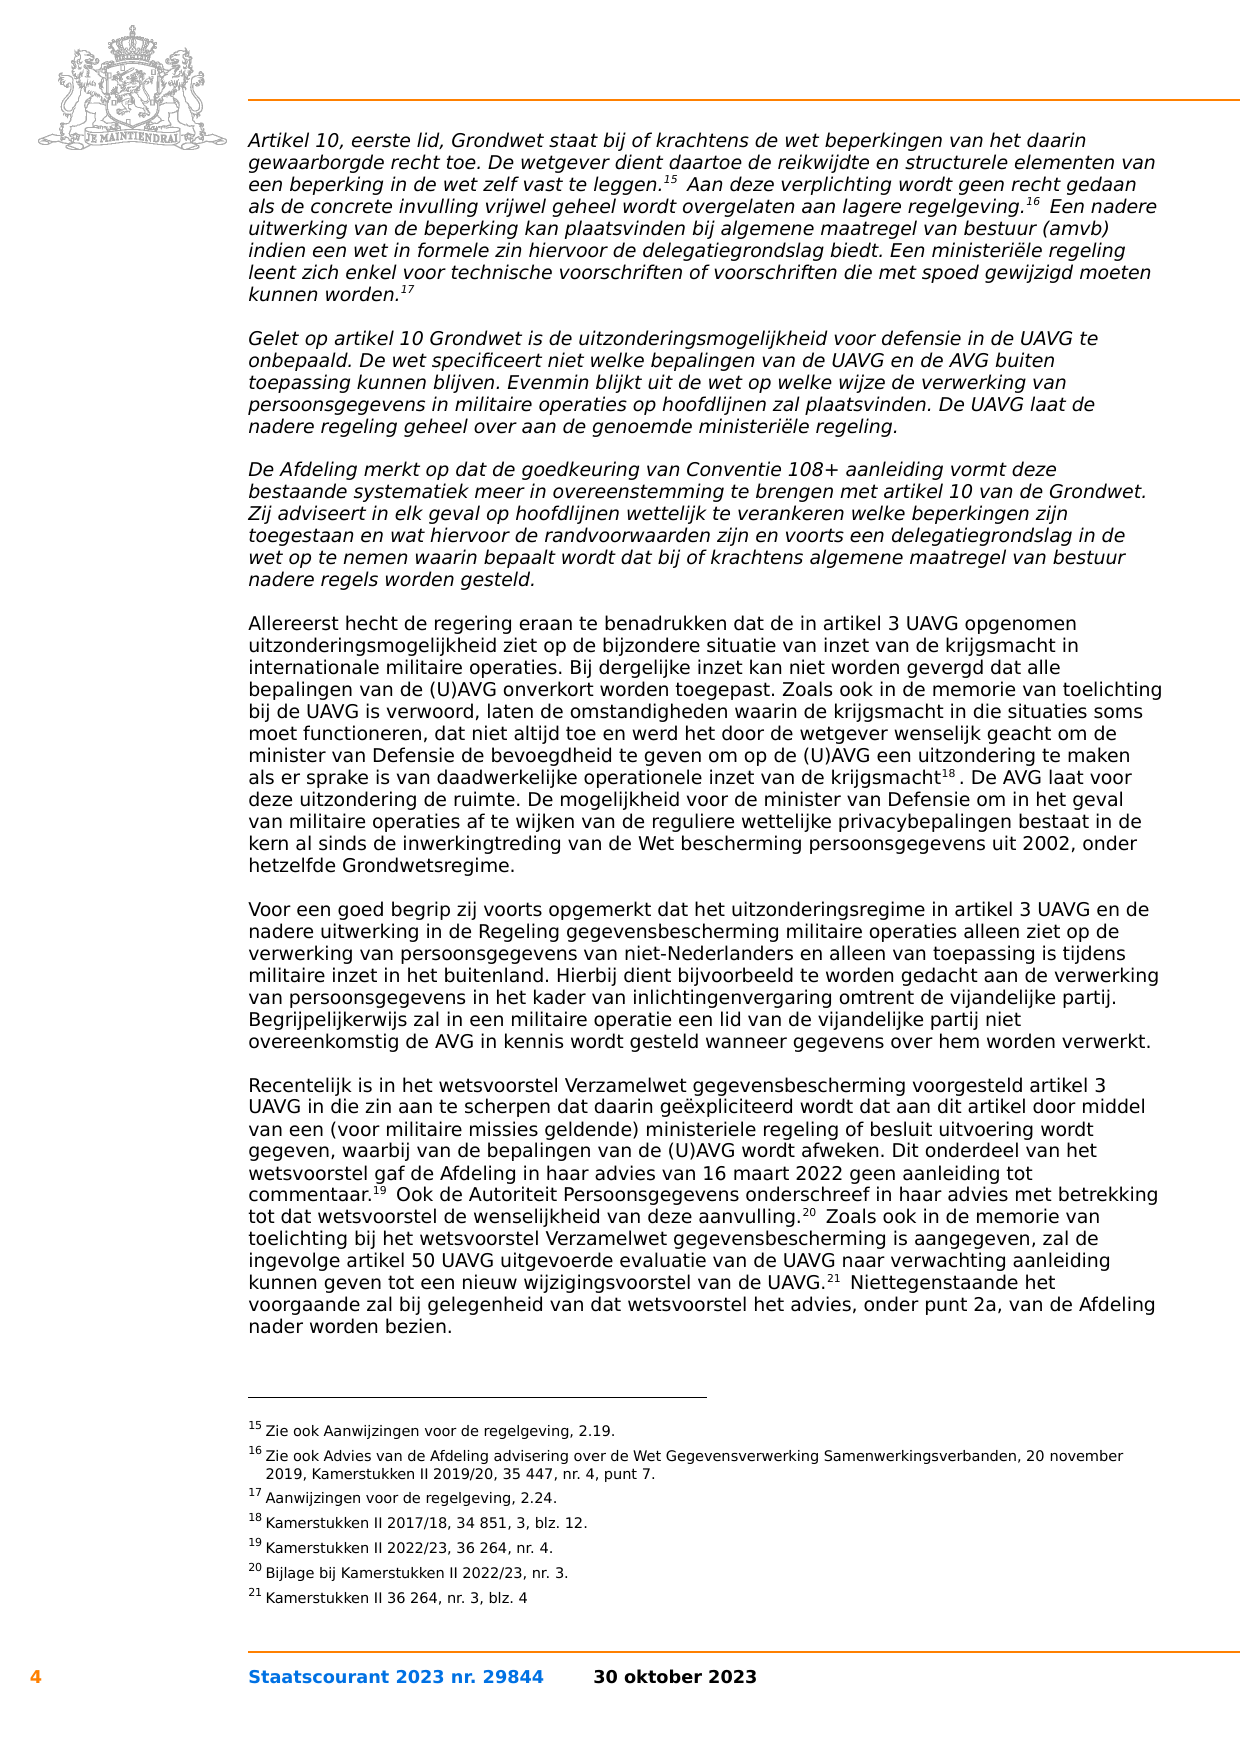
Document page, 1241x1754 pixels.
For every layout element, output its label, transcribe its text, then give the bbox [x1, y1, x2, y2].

text Zie ook Aanwijzingen voor de regelgeving, 2.19. [248, 1419, 1163, 1441]
text Kamerstukken II 2017/18, 34 851, 3, blz. 12. [248, 1511, 1163, 1533]
text Zie ook Advies van de Afdeling advisering over de Wet Gegevensverwerking Samenwerkingsverbanden, 20 november 2019, Kamerstukken II 2019/20, 35 447, nr. 4, punt 7. [248, 1444, 1163, 1483]
text Aanwijzingen voor de regelgeving, 2.24. [248, 1486, 1163, 1508]
text Bijlage bij Kamerstukken II 2022/23, nr. 3. [248, 1561, 1163, 1583]
text Voor een goed begrip zij voorts opgemerkt dat het uitzonderingsregime in artikel 3 UAVG en de nadere uitwerking in de Regeling gegevensbescherming militaire operaties alleen ziet op de verwerking van persoonsgegevens van niet-Nederlanders en alleen van toepassing is tijdens militaire inzet in het buitenland. Hierbij dient bijvoorbeeld te worden gedacht aan de verwerking van persoonsgegevens in het kader van inlichtingenvergaring omtrent de vijandelijke partij. Begrijpelijkerwijs zal in een militaire operatie een lid van de vijandelijke partij niet overeenkomstig de AVG in kennis wordt gesteld wanneer gegevens over hem worden verwerkt. [248, 899, 1163, 1053]
text Allereerst hecht de regering eraan te benadrukken dat de in artikel 3 UAVG opgenomen uitzonderingsmogelijkheid ziet op de bijzondere situatie van inzet van de krijgsmacht in internationale militaire operaties. Bij dergelijke inzet kan niet worden gevergd dat alle bepalingen van de (U)AVG onverkort worden toegepast. Zoals ook in de memorie van toelichting bij de UAVG is verwoord, laten de omstandigheden waarin de krijgsmacht in die situaties soms moet functioneren, dat niet altijd toe en werd het door de wetgever wenselijk geacht om de minister van Defensie de bevoegdheid te geven om op de (U)AVG een uitzondering te maken als er sprake is van daadwerkelijke operationele inzet van de krijgsmacht. De AVG laat voor deze uitzondering de ruimte. De mogelijkheid voor de minister van Defensie om in het geval van militaire operaties af te wijken van de reguliere wettelijke privacybepalingen bestaat in de kern al sinds de inwerkingtreding van de Wet bescherming persoonsgegevens uit 2002, onder hetzelfde Grondwetsregime. [248, 613, 1163, 877]
text De Afdeling merkt op dat de goedkeuring van Conventie 108+ aanleiding vormt deze bestaande systematiek meer in overeenstemming te brengen met artikel 10 van de Grondwet. Zij adviseert in elk geval op hoofdlijnen wettelijk te verankeren welke beperkingen zijn toegestaan en wat hiervoor de randvoorwaarden zijn en voorts een delegatiegrondslag in de wet op te nemen waarin bepaalt wordt dat bij of krachtens algemene maatregel van bestuur nadere regels worden gesteld. [248, 459, 1163, 591]
text Kamerstukken II 36 264, nr. 3, blz. 4 [248, 1586, 1163, 1608]
text Artikel 10, eerste lid, Grondwet staat bij of krachtens de wet beperkingen van het daarin gewaarborgde recht toe. De wetgever dient daartoe de reikwijdte en structurele elementen van een beperking in de wet zelf vast te leggen. Aan deze verplichting wordt geen recht gedaan als de concrete invulling vrijwel geheel wordt overgelaten aan lagere regelgeving. Een nadere uitwerking van de beperking kan plaatsvinden bij algemene maatregel van bestuur (amvb) indien een wet in formele zin hiervoor de delegatiegrondslag biedt. Een ministeriële regeling leent zich enkel voor technische voorschriften of voorschriften die met spoed gewijzigd moeten kunnen worden. [248, 130, 1163, 306]
picture [38, 25, 227, 150]
text Gelet op artikel 10 Grondwet is de uitzonderingsmogelijkheid voor defensie in de UAVG te onbepaald. De wet specificeert niet welke bepalingen van de UAVG en de AVG buiten toepassing kunnen blijven. Evenmin blijkt uit de wet op welke wijze de verwerking van persoonsgegevens in militaire operaties op hoofdlijnen zal plaatsvinden. De UAVG laat de nadere regeling geheel over aan de genoemde ministeriële regeling. [248, 328, 1163, 437]
text Kamerstukken II 2022/23, 36 264, nr. 4. [248, 1536, 1163, 1558]
text Recentelijk is in het wetsvoorstel Verzamelwet gegevensbescherming voorgesteld artikel 3 UAVG in die zin aan te scherpen dat daarin geëxpliciteerd wordt dat aan dit artikel door middel van een (voor militaire missies geldende) ministeriele regeling of besluit uitvoering wordt gegeven, waarbij van de bepalingen van de (U)AVG wordt afweken. Dit onderdeel van het wetsvoorstel gaf de Afdeling in haar advies van 16 maart 2022 geen aanleiding tot commentaar. Ook de Autoriteit Persoonsgegevens onderschreef in haar advies met betrekking tot dat wetsvoorstel de wenselijkheid van deze aanvulling. Zoals ook in de memorie van toelichting bij het wetsvoorstel Verzamelwet gegevensbescherming is aangegeven, zal de ingevolge artikel 50 UAVG uitgevoerde evaluatie van de UAVG naar verwachting aanleiding kunnen geven tot een nieuw wijzigingsvoorstel van de UAVG. Niettegenstaande het voorgaande zal bij gelegenheid van dat wetsvoorstel het advies, onder punt 2a, van de Afdeling nader worden bezien. [248, 1074, 1163, 1338]
